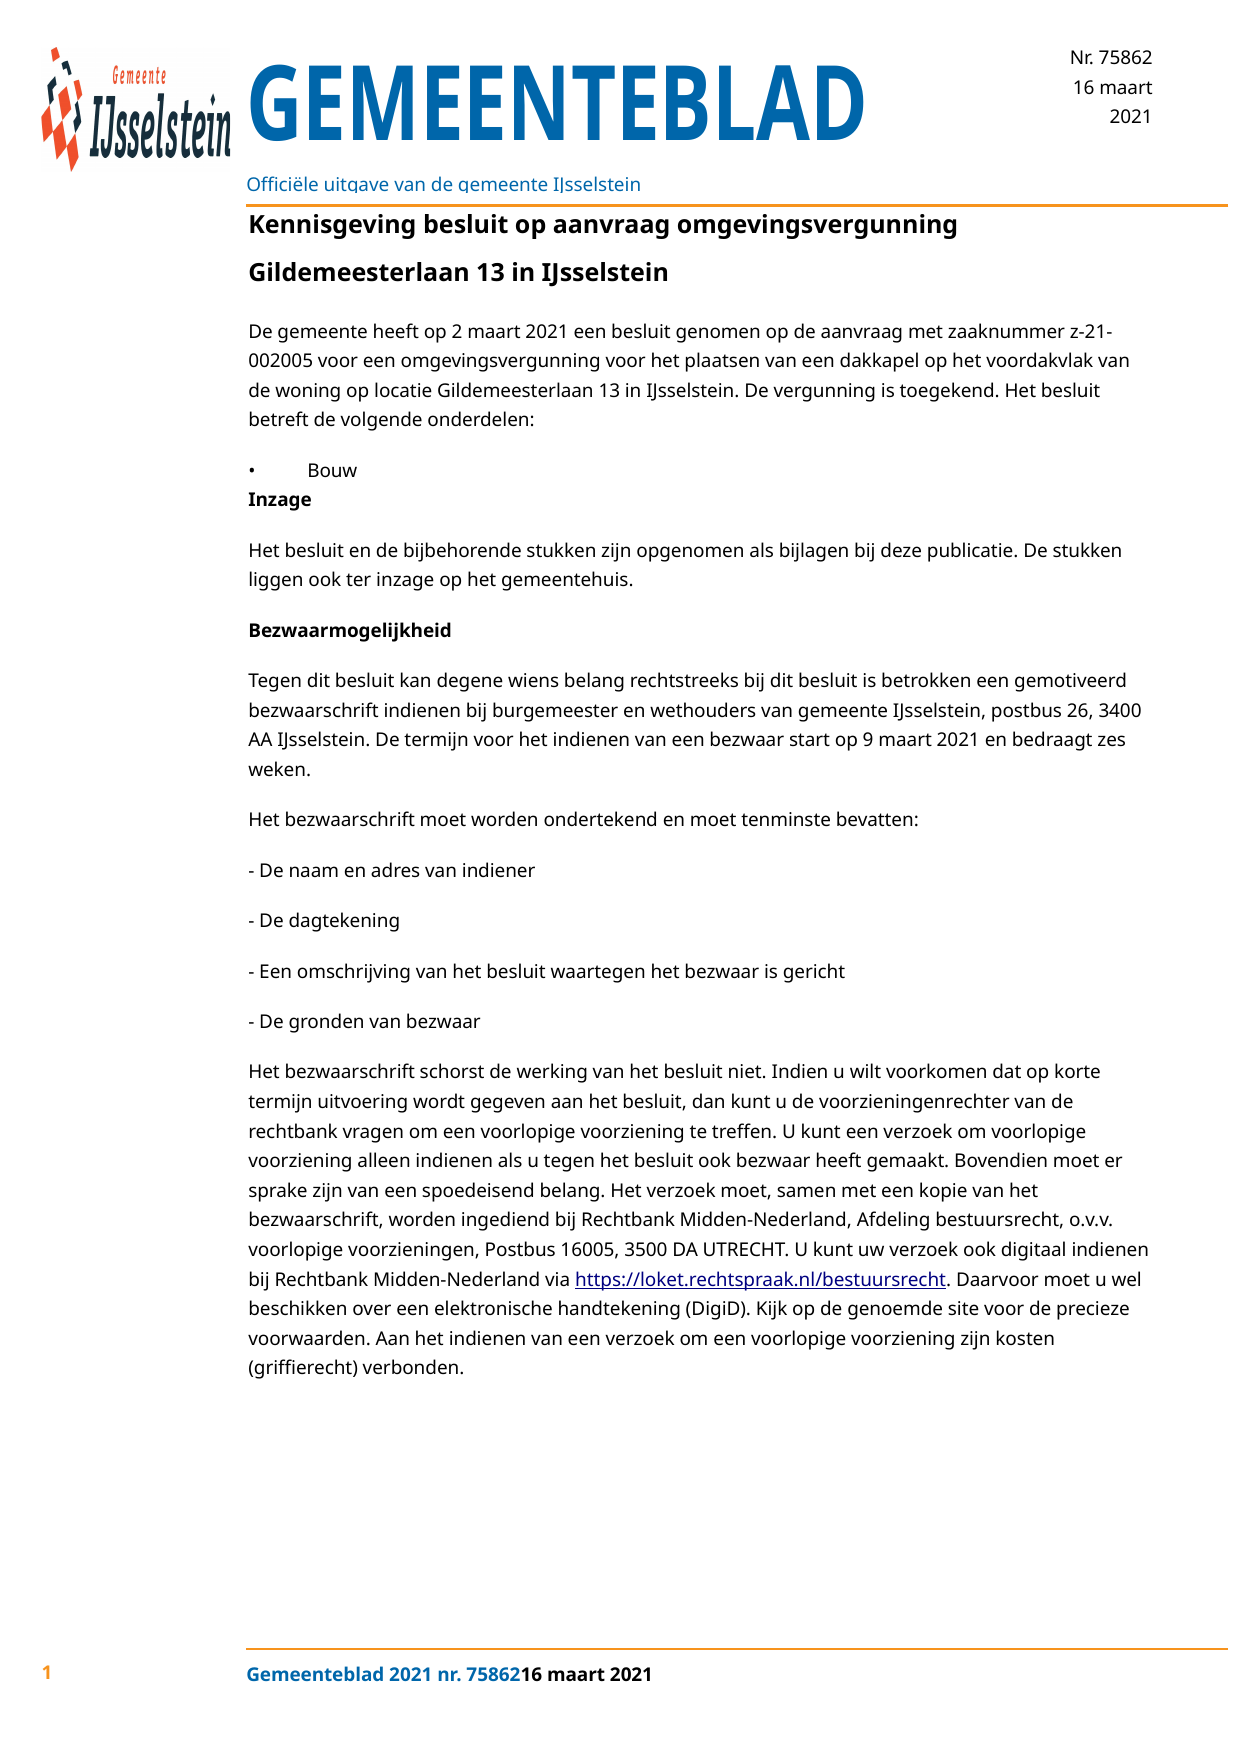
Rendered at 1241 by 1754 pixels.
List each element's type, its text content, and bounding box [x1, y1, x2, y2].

text - Een omschrijving van het besluit waartegen het bezwaar is gericht [248, 958, 1152, 984]
picture [41, 47, 231, 172]
text Het bezwaarschrift schorst de werking van het besluit niet. Indien u wilt voorkomen dat op korte termijn uitvoering wordt gegeven aan het besluit, dan kunt u de voorzieningenrechter van de rechtbank vragen om een voorlopige voorziening te treffen. U kunt een verzoek om voorlopige voorziening alleen indienen als u tegen het besluit ook bezwaar heeft gemaakt. Bovendien moet er sprake zijn van een spoedeisend belang. Het verzoek moet, samen met een kopie van het bezwaarschrift, worden ingediend bij Rechtbank Midden-Nederland, Afdeling bestuursrecht, o.v.v. voorlopige voorzieningen, Postbus 16005, 3500 DA UTRECHT. U kunt uw verzoek ook digitaal indienen bij Rechtbank Midden-Nederland via https://loket.rechtspraak.nl/bestuursrecht. Daarvoor moet u wel beschikken over een elektronische handtekening (DigiD). Kijk op de genoemde site voor de precieze voorwaarden. Aan het indienen van een verzoek om een voorlopige voorziening zijn kosten (griffierecht) verbonden. [248, 1059, 1152, 1380]
text De gemeente heeft op 2 maart 2021 een besluit genomen op de aanvraag met zaaknummer z-21-002005 voor een omgevingsvergunning voor het plaatsen van een dakkapel op het voordakvlak van de woning op locatie Gildemeesterlaan 13 in IJsselstein. De vergunning is toegekend. Het besluit betreft de volgende onderdelen: [248, 318, 1152, 432]
text Het bezwaarschrift moet worden ondertekend en moet tenminste bevatten: [248, 807, 1152, 832]
text - De gronden van bezwaar [248, 1008, 1152, 1034]
list Bouw [248, 457, 1152, 483]
text Het besluit en de bijbehorende stukken zijn opgenomen als bijlagen bij deze publicatie. De stukken liggen ook ter inzage op het gemeentehuis. [248, 537, 1152, 592]
text Tegen dit besluit kan degene wiens belang rechtstreeks bij dit besluit is betrokken een gemotiveerd bezwaarschrift indienen bij burgemeester en wethouders van gemeente IJsselstein, postbus 26, 3400 AA IJsselstein. De termijn voor het indienen van een bezwaar start op 9 maart 2021 en bedraagt zes weken. [248, 667, 1152, 782]
text Inzage [248, 487, 1152, 512]
text Kennisgeving besluit op aanvraag omgevingsvergunning Gildemeesterlaan 13 in IJsselstein [248, 207, 1152, 288]
text Bezwaarmogelijkheid [248, 617, 1152, 643]
text - De dagtekening [248, 907, 1152, 933]
text - De naam en adres van indiener [248, 857, 1152, 883]
